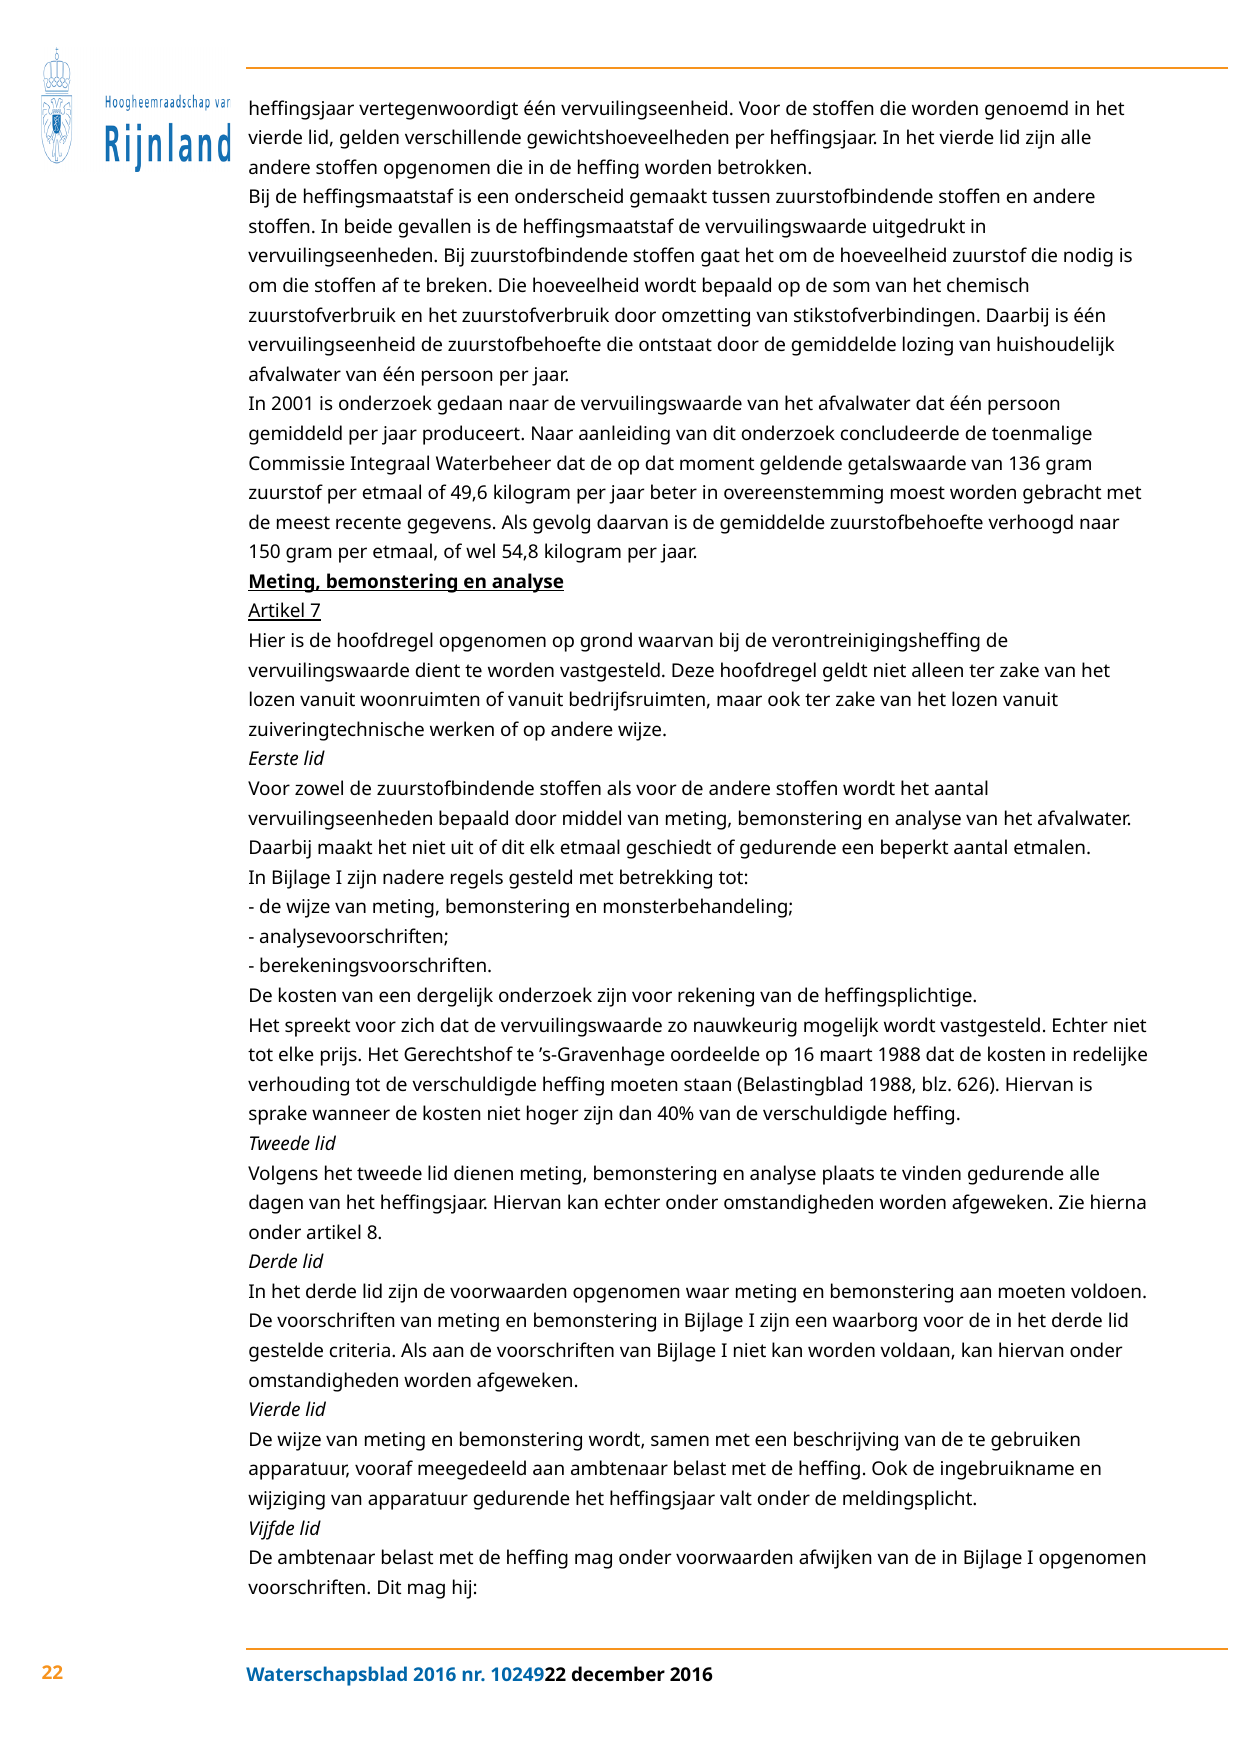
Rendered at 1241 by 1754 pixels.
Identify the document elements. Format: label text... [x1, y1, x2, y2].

text Tweede lid [248, 1130, 1152, 1156]
text Artikel 7 [248, 598, 1152, 623]
text - analysevoorschriften; [248, 923, 1152, 949]
text - berekeningsvoorschriften. [248, 953, 1152, 978]
text Vijfde lid [248, 1515, 1152, 1541]
text Derde lid [248, 1248, 1152, 1274]
text De ambtenaar belast met de heffing mag onder voorwaarden afwijken van de in Bijlage I opgenomen voorschriften. Dit mag hij: [248, 1544, 1152, 1600]
text Eerste lid [248, 746, 1152, 771]
text Meting, bemonstering en analyse [248, 568, 1152, 594]
text In Bijlage I zijn nadere regels gesteld met betrekking tot: [248, 864, 1152, 890]
text Bij de heffingsmaatstaf is een onderscheid gemaakt tussen zuurstofbindende stoffen en andere stoffen. In beide gevallen is de heffingsmaatstaf de vervuilingswaarde uitgedrukt in vervuilingseenheden. Bij zuurstofbindende stoffen gaat het om de hoeveelheid zuurstof die nodig is om die stoffen af te breken. Die hoeveelheid wordt bepaald op de som van het chemisch zuurstofverbruik en het zuurstofverbruik door omzetting van stikstofverbindingen. Daarbij is één vervuilingseenheid de zuurstofbehoefte die ontstaat door de gemiddelde lozing van huishoudelijk afvalwater van één persoon per jaar. [248, 183, 1152, 387]
text In 2001 is onderzoek gedaan naar de vervuilingswaarde van het afvalwater dat één persoon gemiddeld per jaar produceert. Naar aanleiding van dit onderzoek concludeerde de toenmalige Commissie Integraal Waterbeheer dat de op dat moment geldende getalswaarde van 136 gram zuurstof per etmaal of 49,6 kilogram per jaar beter in overeenstemming moest worden gebracht met de meest recente gegevens. Als gevolg daarvan is de gemiddelde zuurstofbehoefte verhoogd naar 150 gram per etmaal, of wel 54,8 kilogram per jaar. [248, 391, 1152, 564]
text - de wijze van meting, bemonstering en monsterbehandeling; [248, 893, 1152, 919]
text Volgens het tweede lid dienen meting, bemonstering en analyse plaats te vinden gedurende alle dagen van het heffingsjaar. Hiervan kan echter onder omstandigheden worden afgeweken. Zie hierna onder artikel 8. [248, 1160, 1152, 1245]
text heffingsjaar vertegenwoordigt één vervuilingseenheid. Voor de stoffen die worden genoemd in het vierde lid, gelden verschillende gewichtshoeveelheden per heffingsjaar. In het vierde lid zijn alle andere stoffen opgenomen die in de heffing worden betrokken. [248, 95, 1152, 180]
text Hier is de hoofdregel opgenomen op grond waarvan bij de verontreinigingsheffing de vervuilingswaarde dient te worden vastgesteld. Deze hoofdregel geldt niet alleen ter zake van het lozen vanuit woonruimten of vanuit bedrijfsruimten, maar ook ter zake van het lozen vanuit zuiveringtechnische werken of op andere wijze. [248, 627, 1152, 742]
picture [41, 47, 231, 172]
text Vierde lid [248, 1396, 1152, 1422]
text Voor zowel de zuurstofbindende stoffen als voor de andere stoffen wordt het aantal vervuilingseenheden bepaald door middel van meting, bemonstering en analyse van het afvalwater. Daarbij maakt het niet uit of dit elk etmaal geschiedt of gedurende een beperkt aantal etmalen. [248, 775, 1152, 860]
text Het spreekt voor zich dat de vervuilingswaarde zo nauwkeurig mogelijk wordt vastgesteld. Echter niet tot elke prijs. Het Gerechtshof te ’s-Gravenhage oordeelde op 16 maart 1988 dat de kosten in redelijke verhouding tot de verschuldigde heffing moeten staan (Belastingblad 1988, blz. 626). Hiervan is sprake wanneer de kosten niet hoger zijn dan 40% van de verschuldigde heffing. [248, 1012, 1152, 1126]
text In het derde lid zijn de voorwaarden opgenomen waar meting en bemonstering aan moeten voldoen. De voorschriften van meting en bemonstering in Bijlage I zijn een waarborg voor de in het derde lid gestelde criteria. Als aan de voorschriften van Bijlage I niet kan worden voldaan, kan hiervan onder omstandigheden worden afgeweken. [248, 1278, 1152, 1393]
text De kosten van een dergelijk onderzoek zijn voor rekening van de heffingsplichtige. [248, 982, 1152, 1008]
text De wijze van meting en bemonstering wordt, samen met een beschrijving van de te gebruiken apparatuur, vooraf meegedeeld aan ambtenaar belast met de heffing. Ook de ingebruikname en wijziging van apparatuur gedurende het heffingsjaar valt onder de meldingsplicht. [248, 1426, 1152, 1511]
